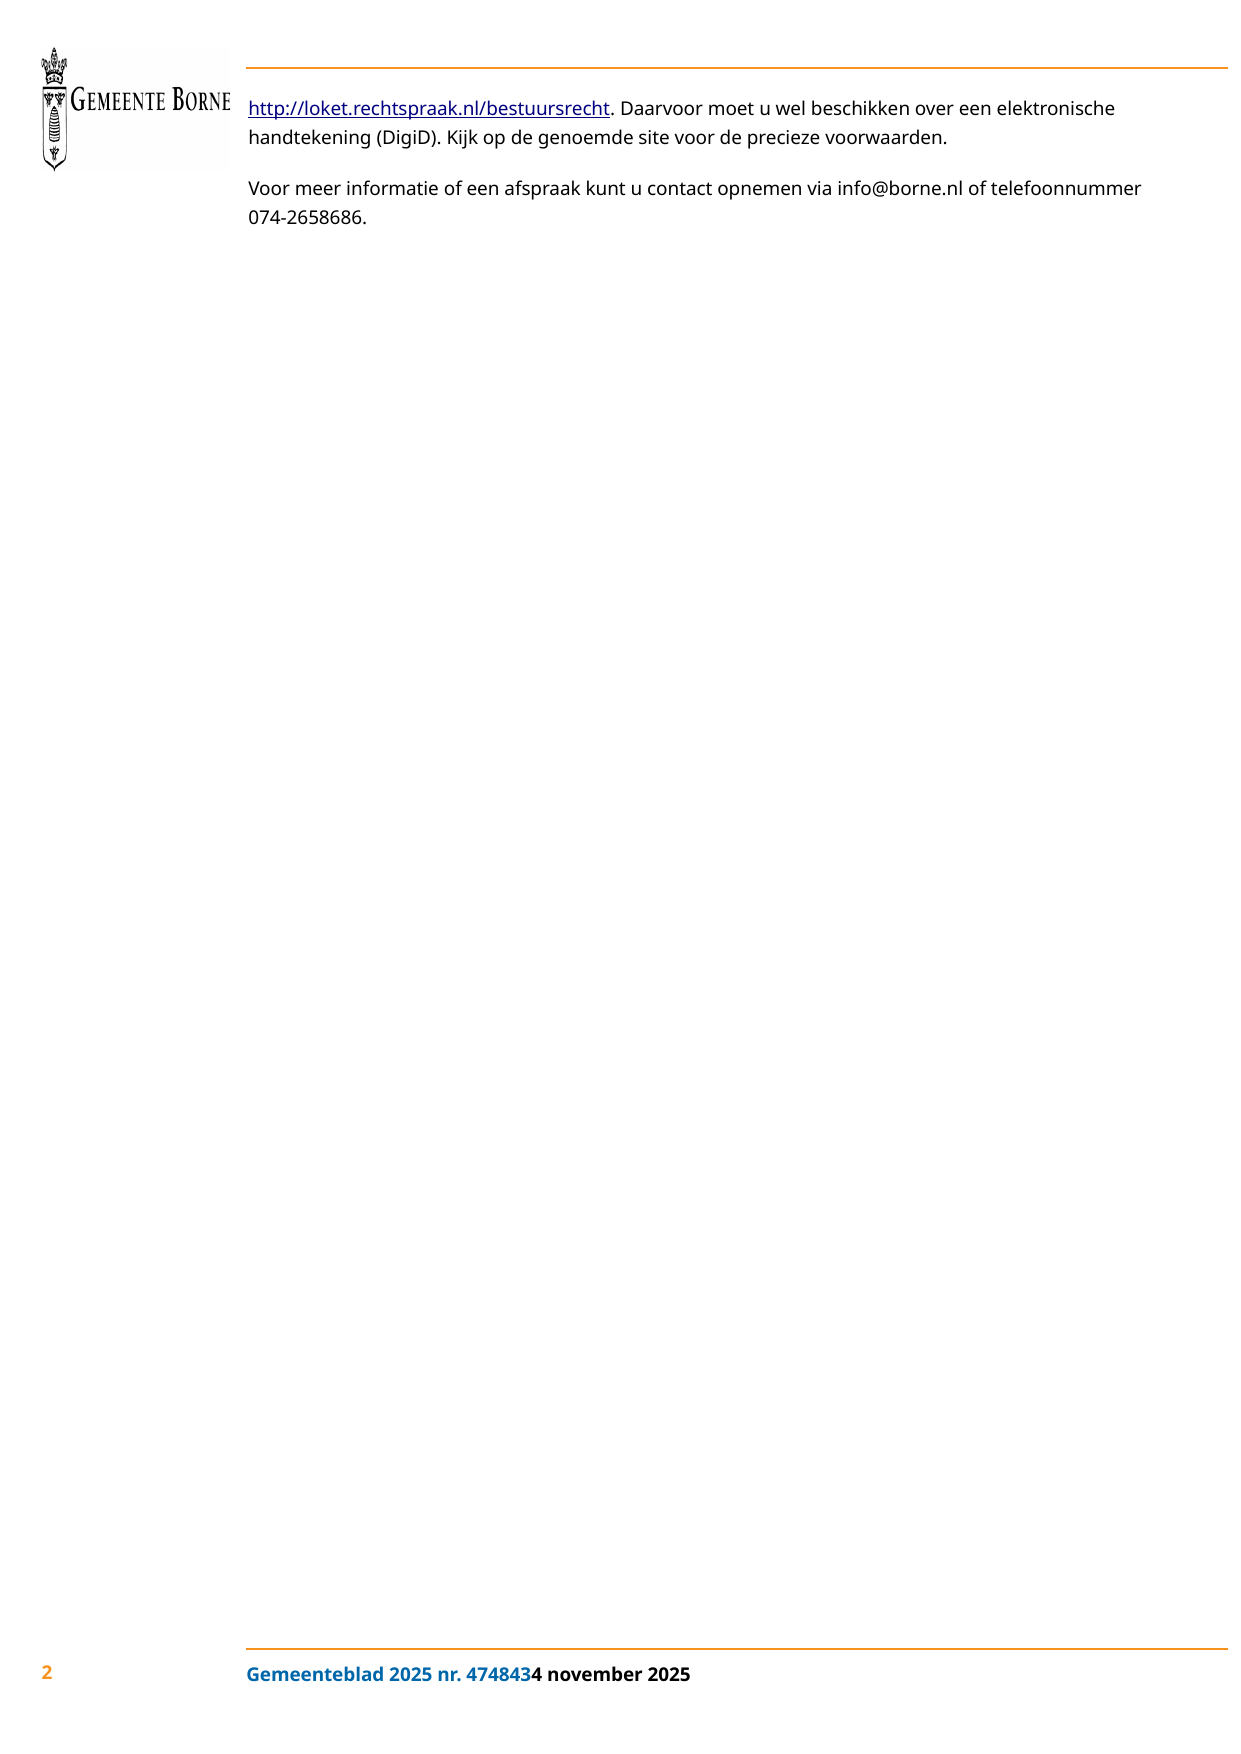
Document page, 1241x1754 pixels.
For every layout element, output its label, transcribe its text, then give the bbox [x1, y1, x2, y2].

text Voor meer informatie of een afspraak kunt u contact opnemen via info@borne.nl of telefoonnummer 074-2658686. [248, 175, 1152, 230]
picture [41, 47, 231, 172]
text http://loket.rechtspraak.nl/bestuursrecht. Daarvoor moet u wel beschikken over een elektronische handtekening (DigiD). Kijk op de genoemde site voor de precieze voorwaarden. [248, 95, 1152, 150]
